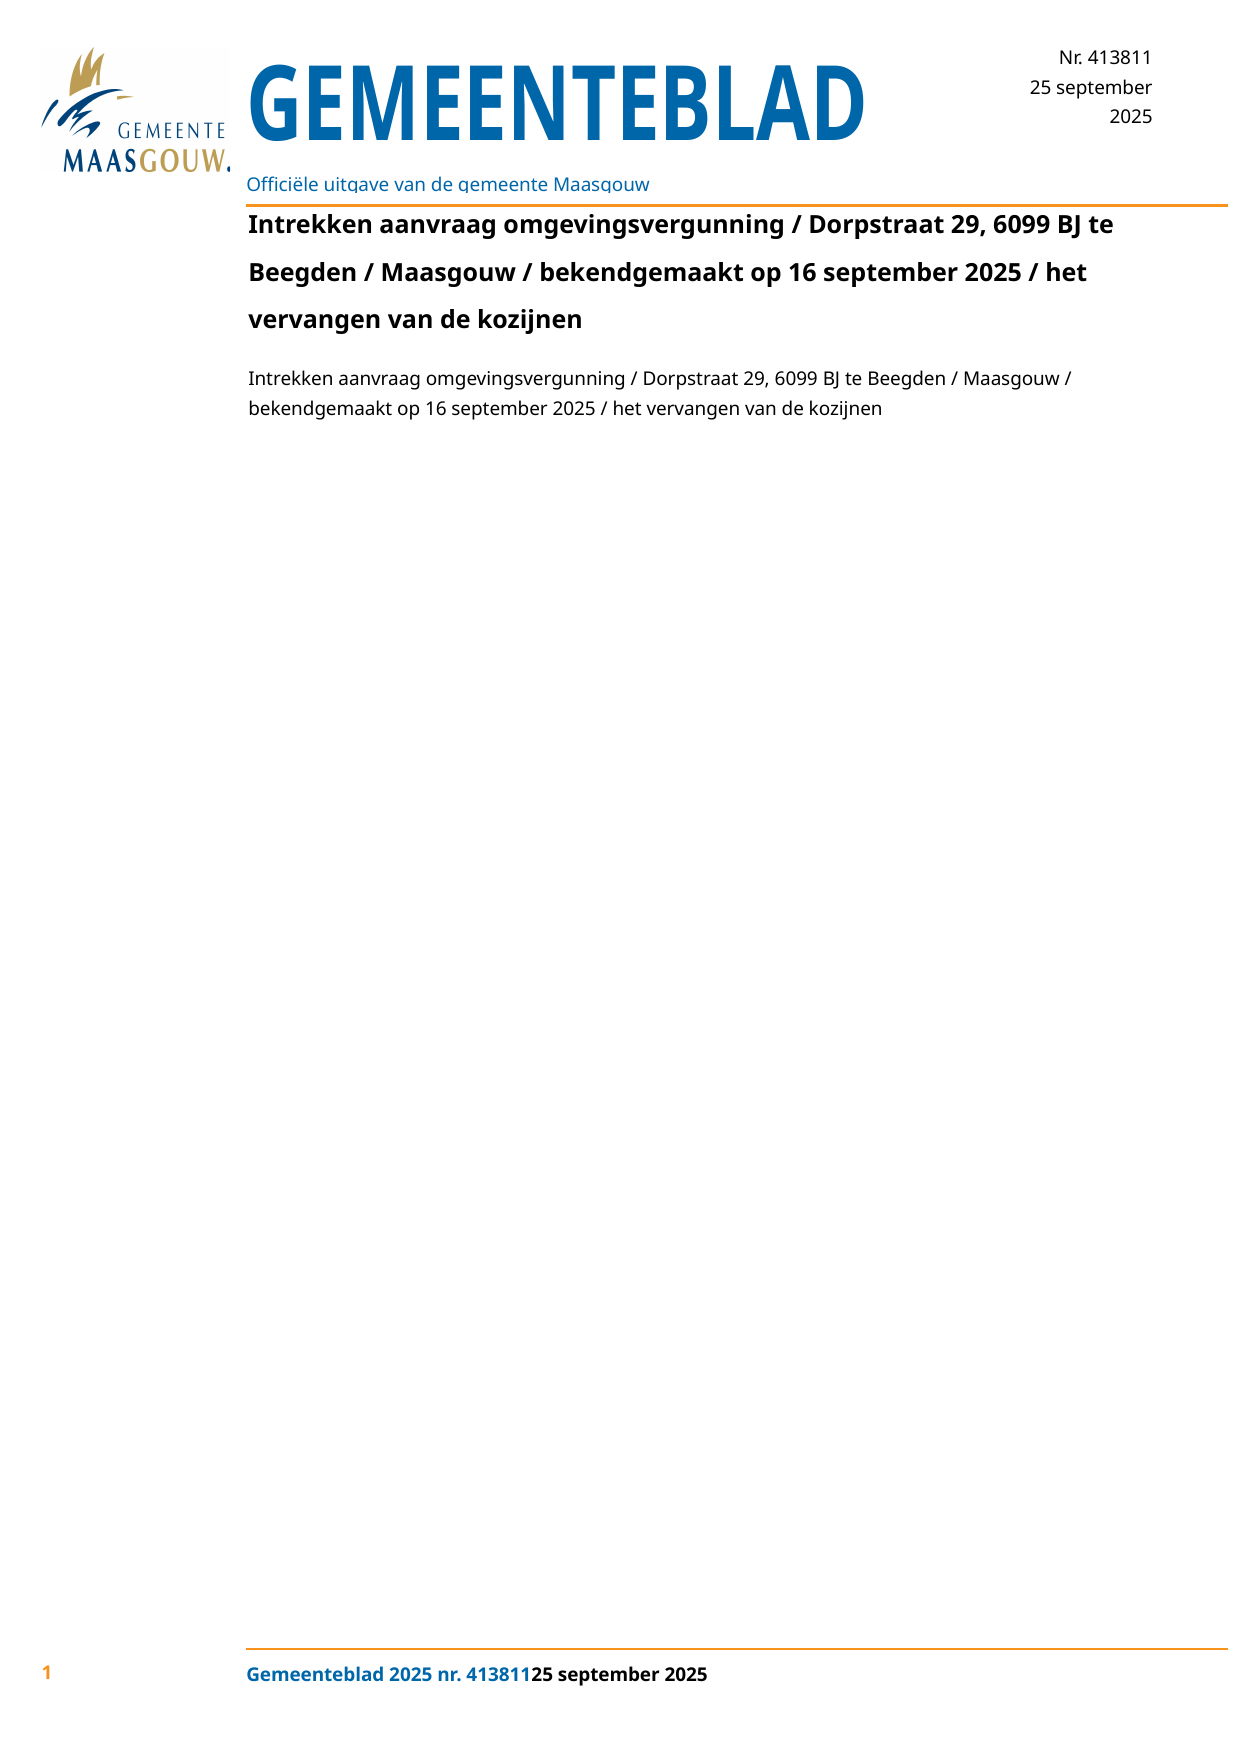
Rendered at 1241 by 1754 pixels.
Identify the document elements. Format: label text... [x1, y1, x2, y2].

text Intrekken aanvraag omgevingsvergunning / Dorpstraat 29, 6099 BJ te Beegden / Maasgouw / bekendgemaakt op 16 september 2025 / het vervangen van de kozijnen [248, 366, 1152, 421]
text Intrekken aanvraag omgevingsvergunning / Dorpstraat 29, 6099 BJ te Beegden / Maasgouw / bekendgemaakt op 16 september 2025 / het vervangen van de kozijnen [248, 207, 1152, 336]
picture [41, 47, 231, 172]
